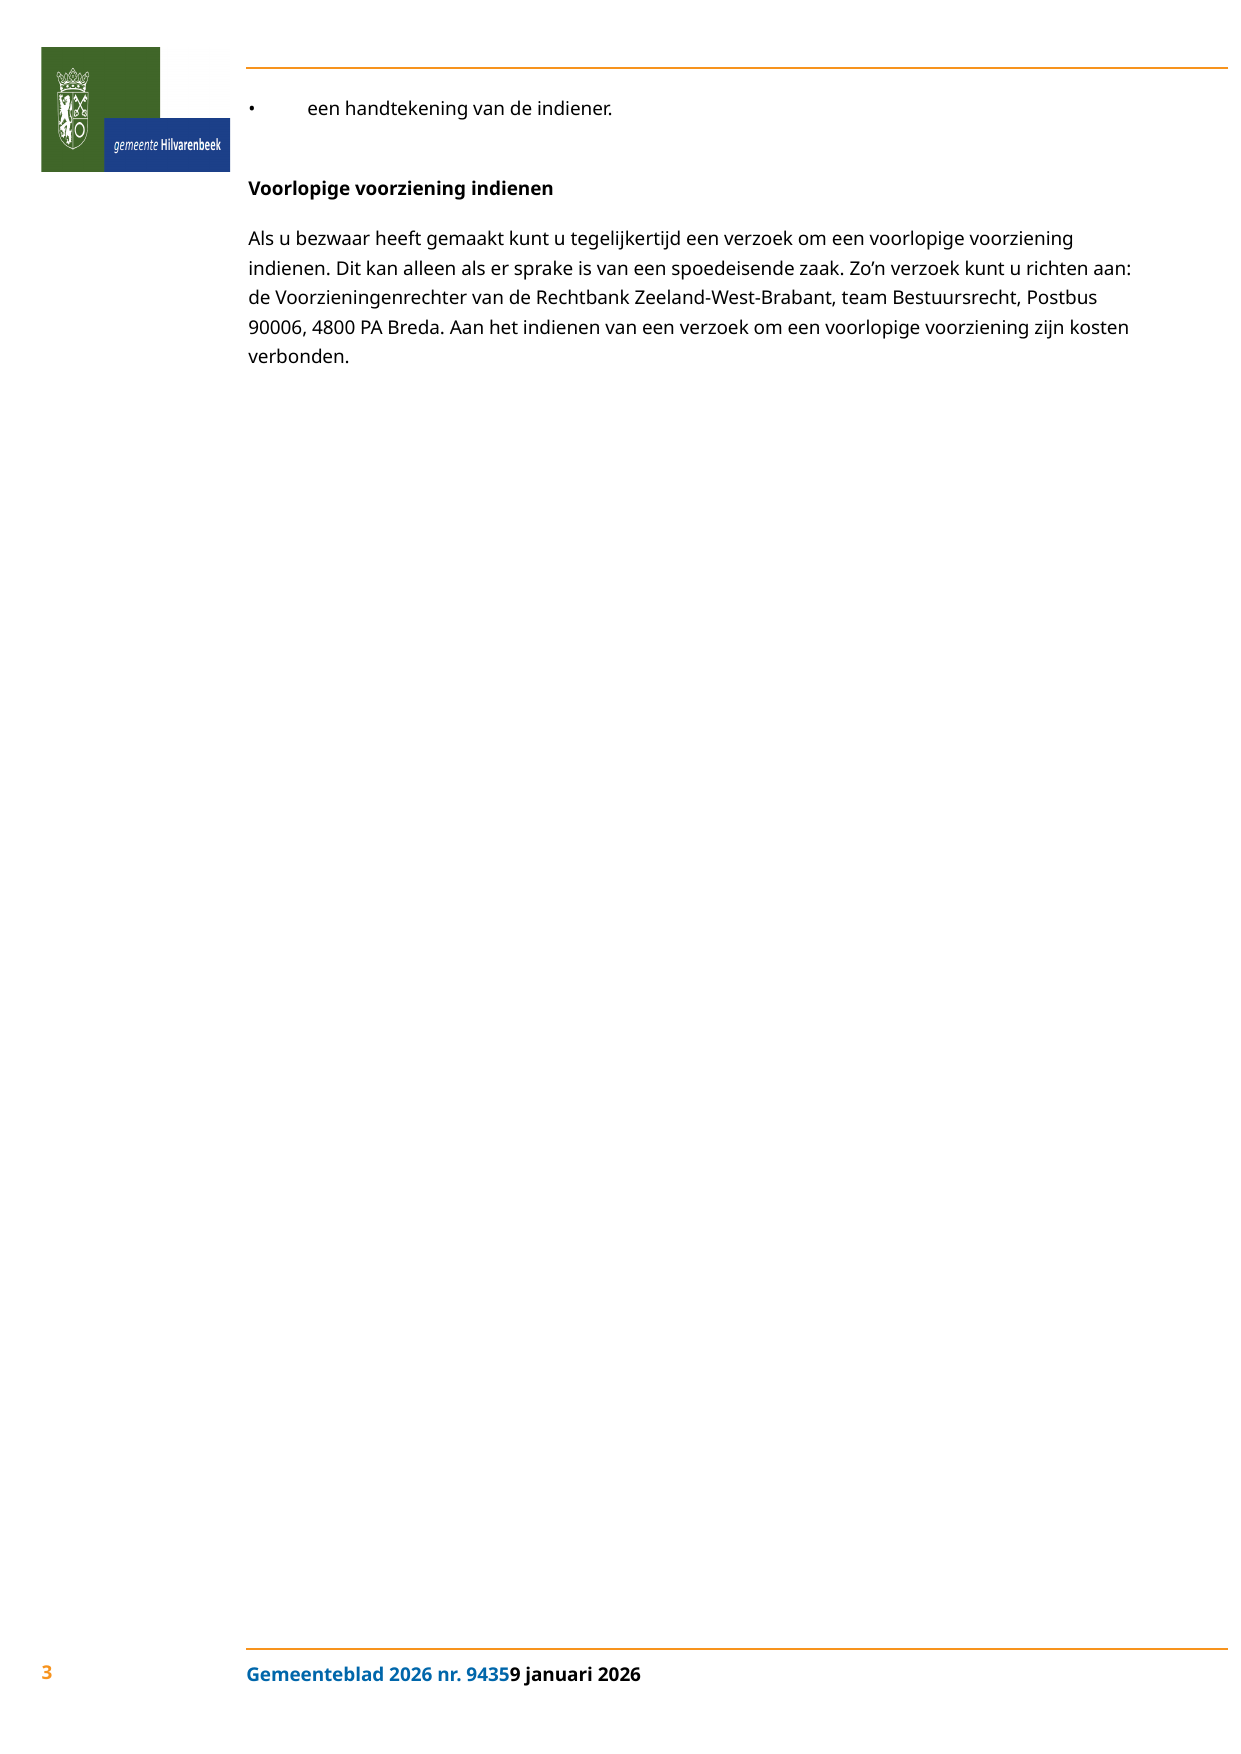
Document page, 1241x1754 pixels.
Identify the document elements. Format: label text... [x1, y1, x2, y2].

list een handtekening van de indiener. [248, 95, 1152, 121]
text Als u bezwaar heeft gemaakt kunt u tegelijkertijd een verzoek om een voorlopige voorziening indienen. Dit kan alleen als er sprake is van een spoedeisende zaak. Zo’n verzoek kunt u richten aan: de Voorzieningenrechter van de Rechtbank Zeeland-West-Brabant, team Bestuursrecht, Postbus 90006, 4800 PA Breda. Aan het indienen van een verzoek om een voorlopige voorziening zijn kosten verbonden. [248, 225, 1152, 369]
text Voorlopige voorziening indienen [248, 175, 1152, 201]
picture [41, 47, 231, 172]
